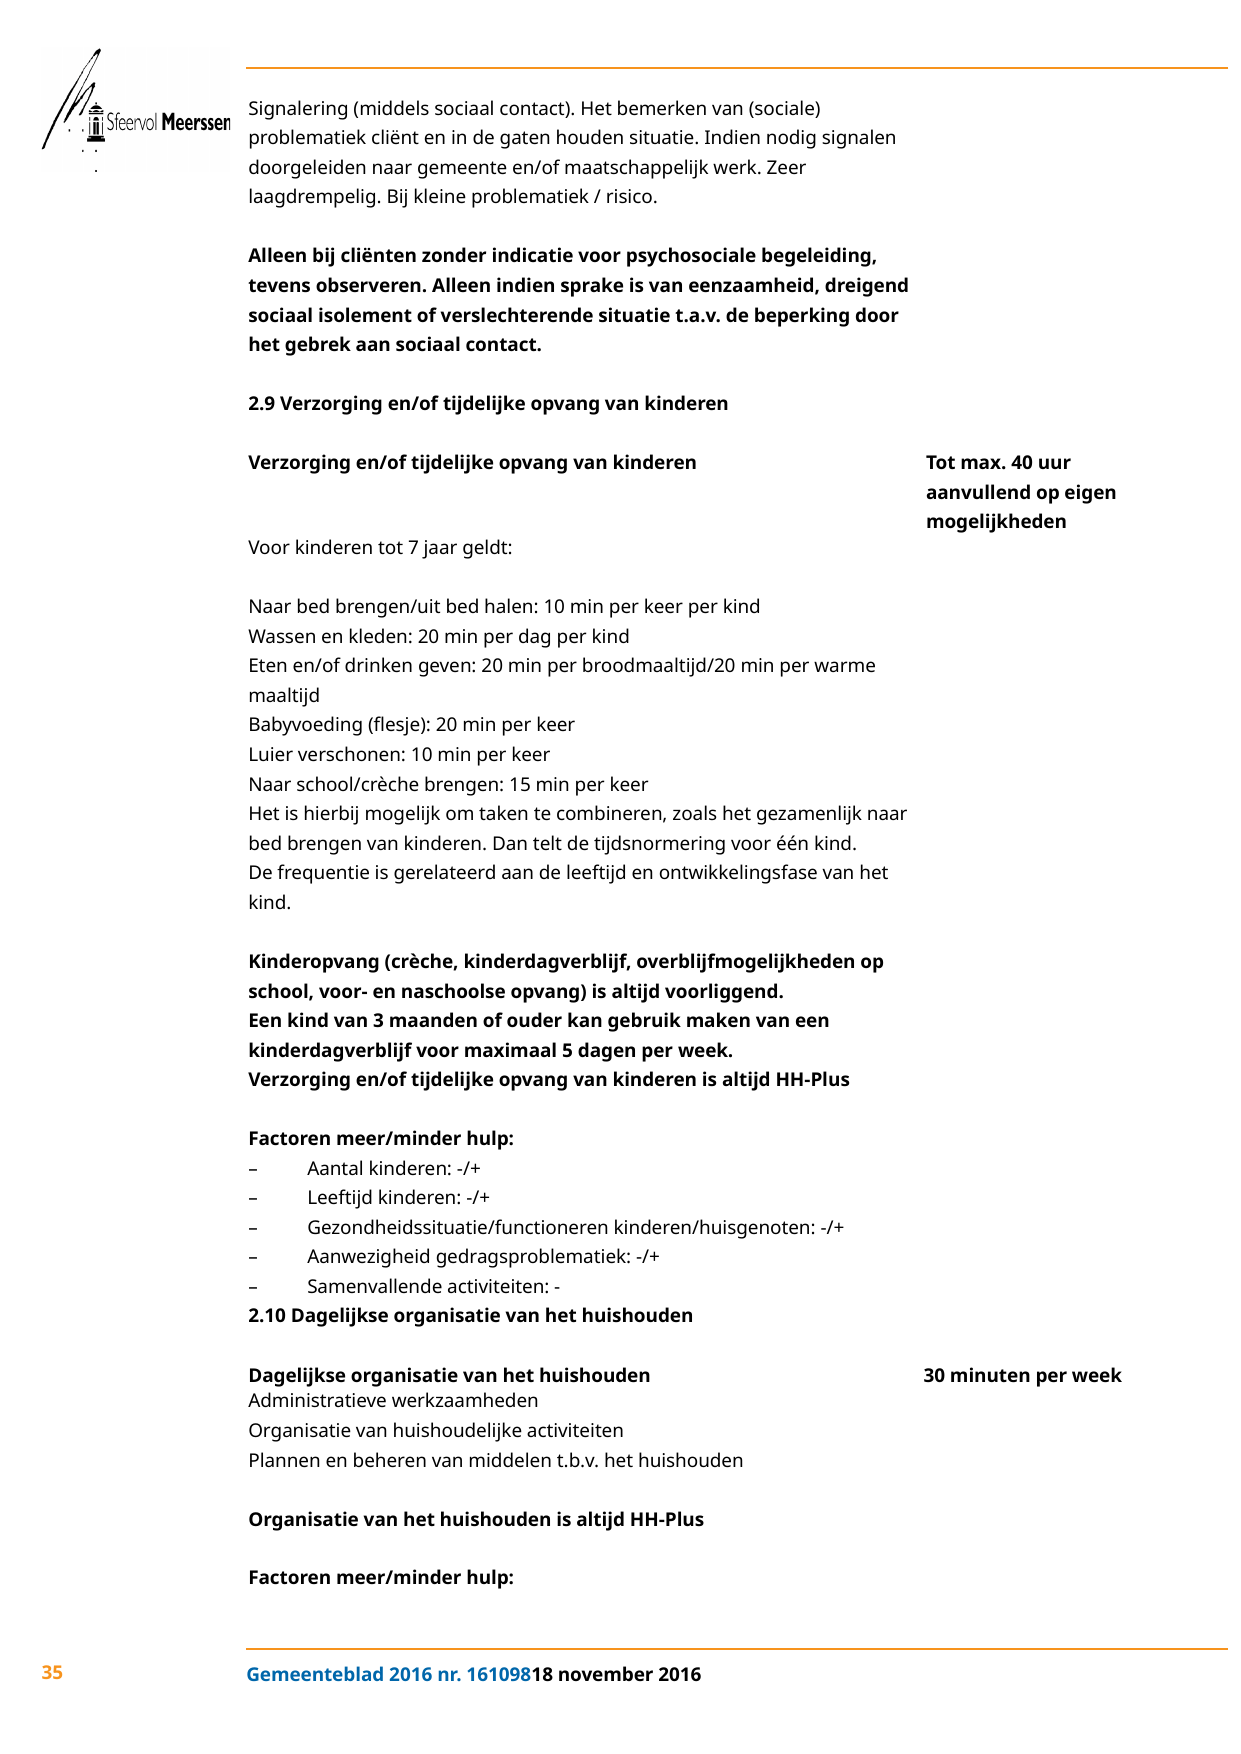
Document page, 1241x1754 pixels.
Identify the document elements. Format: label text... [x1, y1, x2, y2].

table_cell Voor kinderen tot 7 jaar geldt: Naar bed brengen/uit bed halen: 10 min per keer per kind Wassen en kleden: 20 min per dag per kind Eten en/of drinken geven: 20 min per broodmaaltijd/20 min per warme maaltijd Babyvoeding (flesje): 20 min per keer Luier verschonen: 10 min per keer Naar school/crèche brengen: 15 min per keer Het is hierbij mogelijk om taken te combineren, zoals het gezamenlijk naar bed brengen van kinderen. Dan telt de tijdsnormering voor één kind. De frequentie is gerelateerd aan de leeftijd en ontwikkelingsfase van het kind. Kinderopvang (crèche, kinderdagverblijf, overblijfmogelijkheden op school, voor- en naschoolse opvang) is altijd voorliggend. Een kind van 3 maanden of ouder kan gebruik maken van een kinderdagverblijf voor maximaal 5 dagen per week. Verzorging en/of tijdelijke opvang van kinderen is altijd HH-Plus [248, 534, 926, 1092]
table_cell [923, 1388, 1152, 1532]
list Samenvallende activiteiten: - [248, 1273, 1152, 1299]
text 2.10 Dagelijkse organisatie van het huishouden [248, 1303, 1152, 1328]
list Aanwezigheid gedragsproblematiek: -/+ [248, 1243, 1152, 1269]
table_header 30 minuten per week [923, 1362, 1152, 1388]
text 2.9 Verzorging en/of tijdelijke opvang van kinderen [248, 390, 1152, 416]
table_cell Signalering (middels sociaal contact). Het bemerken van (sociale) problematiek cliënt en in de gaten houden situatie. Indien nodig signalen doorgeleiden naar gemeente en/of maatschappelijk werk. Zeer laagdrempelig. Bij kleine problematiek / risico. Alleen bij cliënten zonder indicatie voor psychosociale begeleiding, tevens observeren. Alleen indien sprake is van eenzaamheid, dreigend sociaal isolement of verslechterende situatie t.a.v. de beperking door het gebrek aan sociaal contact. [248, 95, 926, 357]
list Gezondheidssituatie/functioneren kinderen/huisgenoten: -/+ [248, 1214, 1152, 1240]
table_cell [926, 95, 1152, 357]
text Factoren meer/minder hulp: [248, 1564, 1152, 1590]
text Factoren meer/minder hulp: [248, 1125, 1152, 1151]
table_header Verzorging en/of tijdelijke opvang van kinderen [248, 449, 926, 534]
list Aantal kinderen: -/+ [248, 1155, 1152, 1181]
table_cell Administratieve werkzaamheden Organisatie van huishoudelijke activiteiten Plannen en beheren van middelen t.b.v. het huishouden Organisatie van het huishouden is altijd HH-Plus [248, 1388, 923, 1532]
table_header Dagelijkse organisatie van het huishouden [248, 1362, 923, 1388]
picture [41, 47, 231, 172]
table_cell [926, 534, 1152, 1092]
list Leeftijd kinderen: -/+ [248, 1184, 1152, 1210]
table_header Tot max. 40 uur aanvullend op eigen mogelijkheden [926, 449, 1152, 534]
